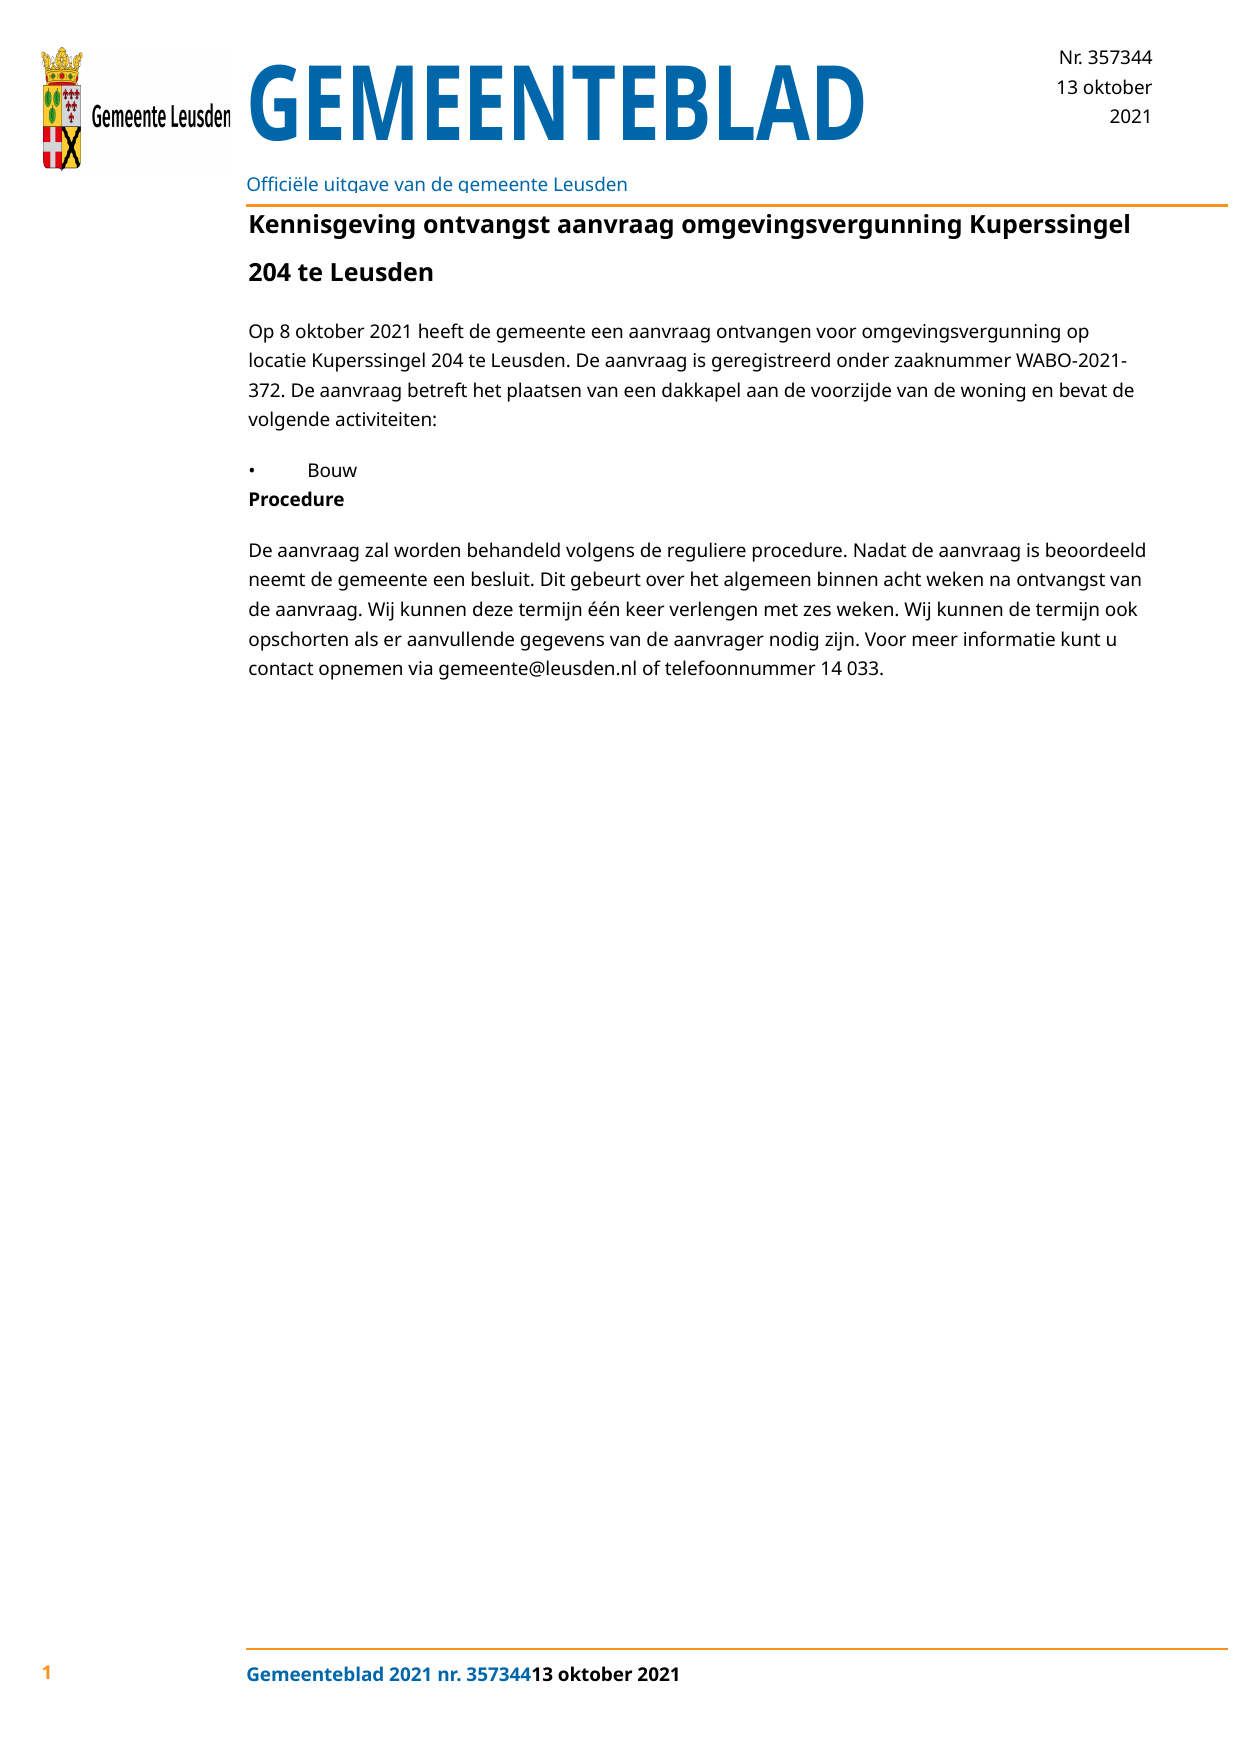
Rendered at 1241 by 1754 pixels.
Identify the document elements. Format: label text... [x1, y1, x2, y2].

picture [41, 47, 231, 172]
list Bouw [248, 457, 1152, 483]
text Procedure [248, 487, 1152, 512]
text Op 8 oktober 2021 heeft de gemeente een aanvraag ontvangen voor omgevingsvergunning op locatie Kuperssingel 204 te Leusden. De aanvraag is geregistreerd onder zaaknummer WABO-2021-372. De aanvraag betreft het plaatsen van een dakkapel aan de voorzijde van de woning en bevat de volgende activiteiten: [248, 318, 1152, 432]
text De aanvraag zal worden behandeld volgens de reguliere procedure. Nadat de aanvraag is beoordeeld neemt de gemeente een besluit. Dit gebeurt over het algemeen binnen acht weken na ontvangst van de aanvraag. Wij kunnen deze termijn één keer verlengen met zes weken. Wij kunnen de termijn ook opschorten als er aanvullende gegevens van de aanvrager nodig zijn. Voor meer informatie kunt u contact opnemen via gemeente@leusden.nl of telefoonnummer 14 033. [248, 537, 1152, 681]
text Kennisgeving ontvangst aanvraag omgevingsvergunning Kuperssingel 204 te Leusden [248, 207, 1152, 288]
